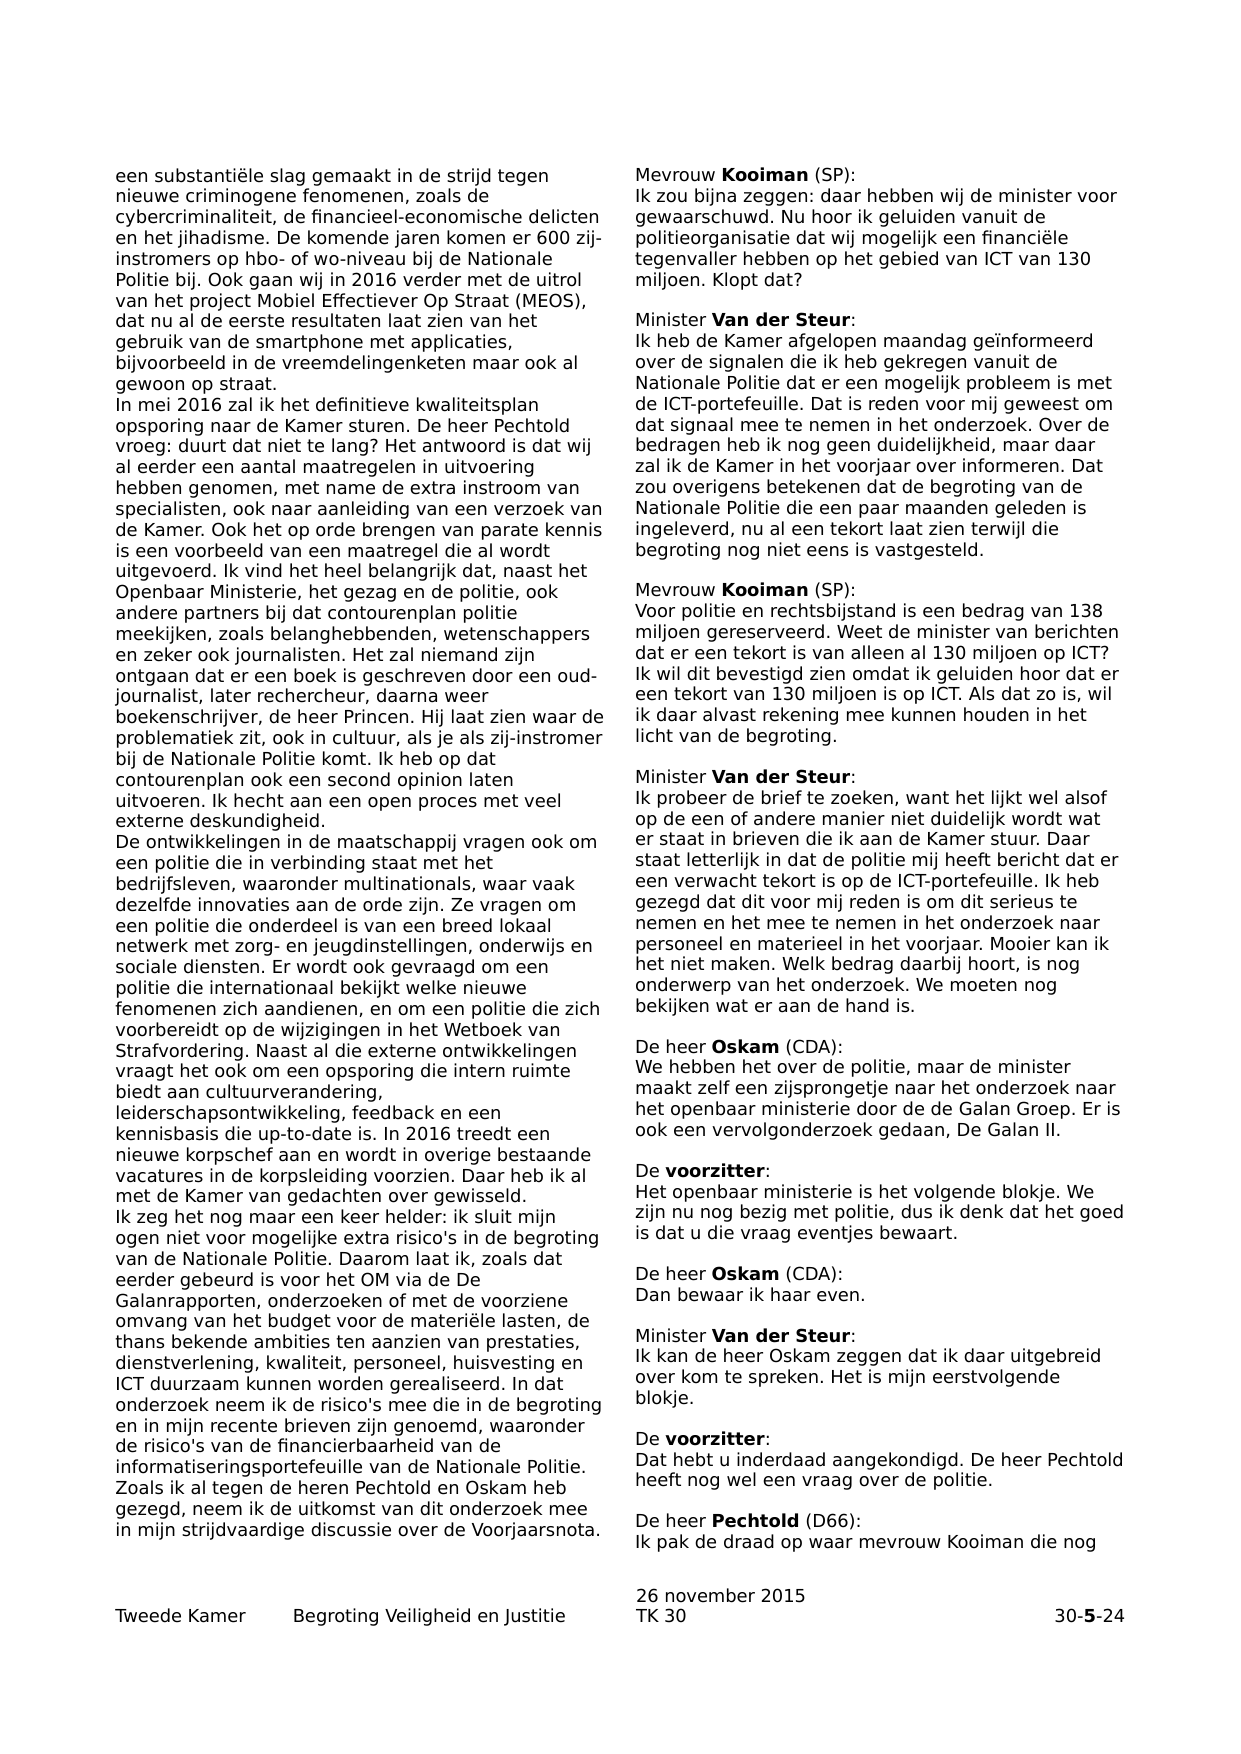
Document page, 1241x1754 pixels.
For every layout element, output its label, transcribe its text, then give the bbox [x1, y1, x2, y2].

text Minister Van der Steur: [635, 1325, 1125, 1346]
text De voorzitter: [635, 1161, 1125, 1181]
text De heer Pechtold (D66): [635, 1511, 1125, 1532]
text Minister Van der Steur: [635, 767, 1125, 787]
text Ik zeg het nog maar een keer helder: ik sluit mijn ogen niet voor mogelijke extra risico's in de begroting van de Nationale Politie. Daarom laat ik, zoals dat eerder gebeurd is voor het OM via de De Galanrapporten, onderzoeken of met de voorziene omvang van het budget voor de materiële lasten, de thans bekende ambities ten aanzien van prestaties, dienstverlening, kwaliteit, personeel, huisvesting en ICT duurzaam kunnen worden gerealiseerd. In dat onderzoek neem ik de risico's mee die in de begroting en in mijn recente brieven zijn genoemd, waaronder de risico's van de financierbaarheid van de informatiseringsportefeuille van de Nationale Politie. Zoals ik al tegen de heren Pechtold en Oskam heb gezegd, neem ik de uitkomst van dit onderzoek mee in mijn strijdvaardige discussie over de Voorjaarsnota. [115, 1207, 605, 1540]
text Ik probeer de brief te zoeken, want het lijkt wel alsof op de een of andere manier niet duidelijk wordt wat er staat in brieven die ik aan de Kamer stuur. Daar staat letterlijk in dat de politie mij heeft bericht dat er een verwacht tekort is op de ICT-portefeuille. Ik heb gezegd dat dit voor mij reden is om dit serieus te nemen en het mee te nemen in het onderzoek naar personeel en materieel in het voorjaar. Mooier kan ik het niet maken. Welk bedrag daarbij hoort, is nog onderwerp van het onderzoek. We moeten nog bekijken wat er aan de hand is. [635, 787, 1125, 1017]
text De heer Oskam (CDA): [635, 1037, 1125, 1057]
text Mevrouw Kooiman (SP): [635, 165, 1125, 186]
text De voorzitter: [635, 1429, 1125, 1449]
text De heer Oskam (CDA): [635, 1264, 1125, 1284]
text Mevrouw Kooiman (SP): [635, 580, 1125, 601]
text Dan bewaar ik haar even. [635, 1284, 1125, 1305]
text Het openbaar ministerie is het volgende blokje. We zijn nu nog bezig met politie, dus ik denk dat het goed is dat u die vraag eventjes bewaart. [635, 1181, 1125, 1244]
text Ik zou bijna zeggen: daar hebben wij de minister voor gewaarschuwd. Nu hoor ik geluiden vanuit de politieorganisatie dat wij mogelijk een financiële tegenvaller hebben op het gebied van ICT van 130 miljoen. Klopt dat? [635, 186, 1125, 290]
text Ik pak de draad op waar mevrouw Kooiman die nog [635, 1532, 1125, 1553]
text een substantiële slag gemaakt in de strijd tegen nieuwe criminogene fenomenen, zoals de cybercriminaliteit, de financieel-economische delicten en het jihadisme. De komende jaren komen er 600 zij-instromers op hbo- of wo-niveau bij de Nationale Politie bij. Ook gaan wij in 2016 verder met de uitrol van het project Mobiel Effectiever Op Straat (MEOS), dat nu al de eerste resultaten laat zien van het gebruik van de smartphone met applicaties, bijvoorbeeld in de vreemdelingenketen maar ook al gewoon op straat. [115, 165, 605, 394]
text We hebben het over de politie, maar de minister maakt zelf een zijsprongetje naar het onderzoek naar het openbaar ministerie door de de Galan Groep. Er is ook een vervolgonderzoek gedaan, De Galan II. [635, 1057, 1125, 1141]
text Ik kan de heer Oskam zeggen dat ik daar uitgebreid over kom te spreken. Het is mijn eerstvolgende blokje. [635, 1346, 1125, 1409]
text Minister Van der Steur: [635, 310, 1125, 331]
text Dat hebt u inderdaad aangekondigd. De heer Pechtold heeft nog wel een vraag over de politie. [635, 1449, 1125, 1491]
text Ik heb de Kamer afgelopen maandag geïnformeerd over de signalen die ik heb gekregen vanuit de Nationale Politie dat er een mogelijk probleem is met de ICT-portefeuille. Dat is reden voor mij geweest om dat signaal mee te nemen in het onderzoek. Over de bedragen heb ik nog geen duidelijkheid, maar daar zal ik de Kamer in het voorjaar over informeren. Dat zou overigens betekenen dat de begroting van de Nationale Politie die een paar maanden geleden is ingeleverd, nu al een tekort laat zien terwijl die begroting nog niet eens is vastgesteld. [635, 331, 1125, 560]
text Voor politie en rechtsbijstand is een bedrag van 138 miljoen gereserveerd. Weet de minister van berichten dat er een tekort is van alleen al 130 miljoen op ICT? Ik wil dit bevestigd zien omdat ik geluiden hoor dat er een tekort van 130 miljoen is op ICT. Als dat zo is, wil ik daar alvast rekening mee kunnen houden in het licht van de begroting. [635, 601, 1125, 747]
text De ontwikkelingen in de maatschappij vragen ook om een politie die in verbinding staat met het bedrijfsleven, waaronder multinationals, waar vaak dezelfde innovaties aan de orde zijn. Ze vragen om een politie die onderdeel is van een breed lokaal netwerk met zorg- en jeugdinstellingen, onderwijs en sociale diensten. Er wordt ook gevraagd om een politie die internationaal bekijkt welke nieuwe fenomenen zich aandienen, en om een politie die zich voorbereidt op de wijzigingen in het Wetboek van Strafvordering. Naast al die externe ontwikkelingen vraagt het ook om een opsporing die intern ruimte biedt aan cultuurverandering, leiderschapsontwikkeling, feedback en een kennisbasis die up-to-date is. In 2016 treedt een nieuwe korpschef aan en wordt in overige bestaande vacatures in de korpsleiding voorzien. Daar heb ik al met de Kamer van gedachten over gewisseld. [115, 832, 605, 1207]
text In mei 2016 zal ik het definitieve kwaliteitsplan opsporing naar de Kamer sturen. De heer Pechtold vroeg: duurt dat niet te lang? Het antwoord is dat wij al eerder een aantal maatregelen in uitvoering hebben genomen, met name de extra instroom van specialisten, ook naar aanleiding van een verzoek van de Kamer. Ook het op orde brengen van parate kennis is een voorbeeld van een maatregel die al wordt uitgevoerd. Ik vind het heel belangrijk dat, naast het Openbaar Ministerie, het gezag en de politie, ook andere partners bij dat contourenplan politie meekijken, zoals belanghebbenden, wetenschappers en zeker ook journalisten. Het zal niemand zijn ontgaan dat er een boek is geschreven door een oud-journalist, later rechercheur, daarna weer boekenschrijver, de heer Princen. Hij laat zien waar de problematiek zit, ook in cultuur, als je als zij-instromer bij de Nationale Politie komt. Ik heb op dat contourenplan ook een second opinion laten uitvoeren. Ik hecht aan een open proces met veel externe deskundigheid. [115, 394, 605, 832]
